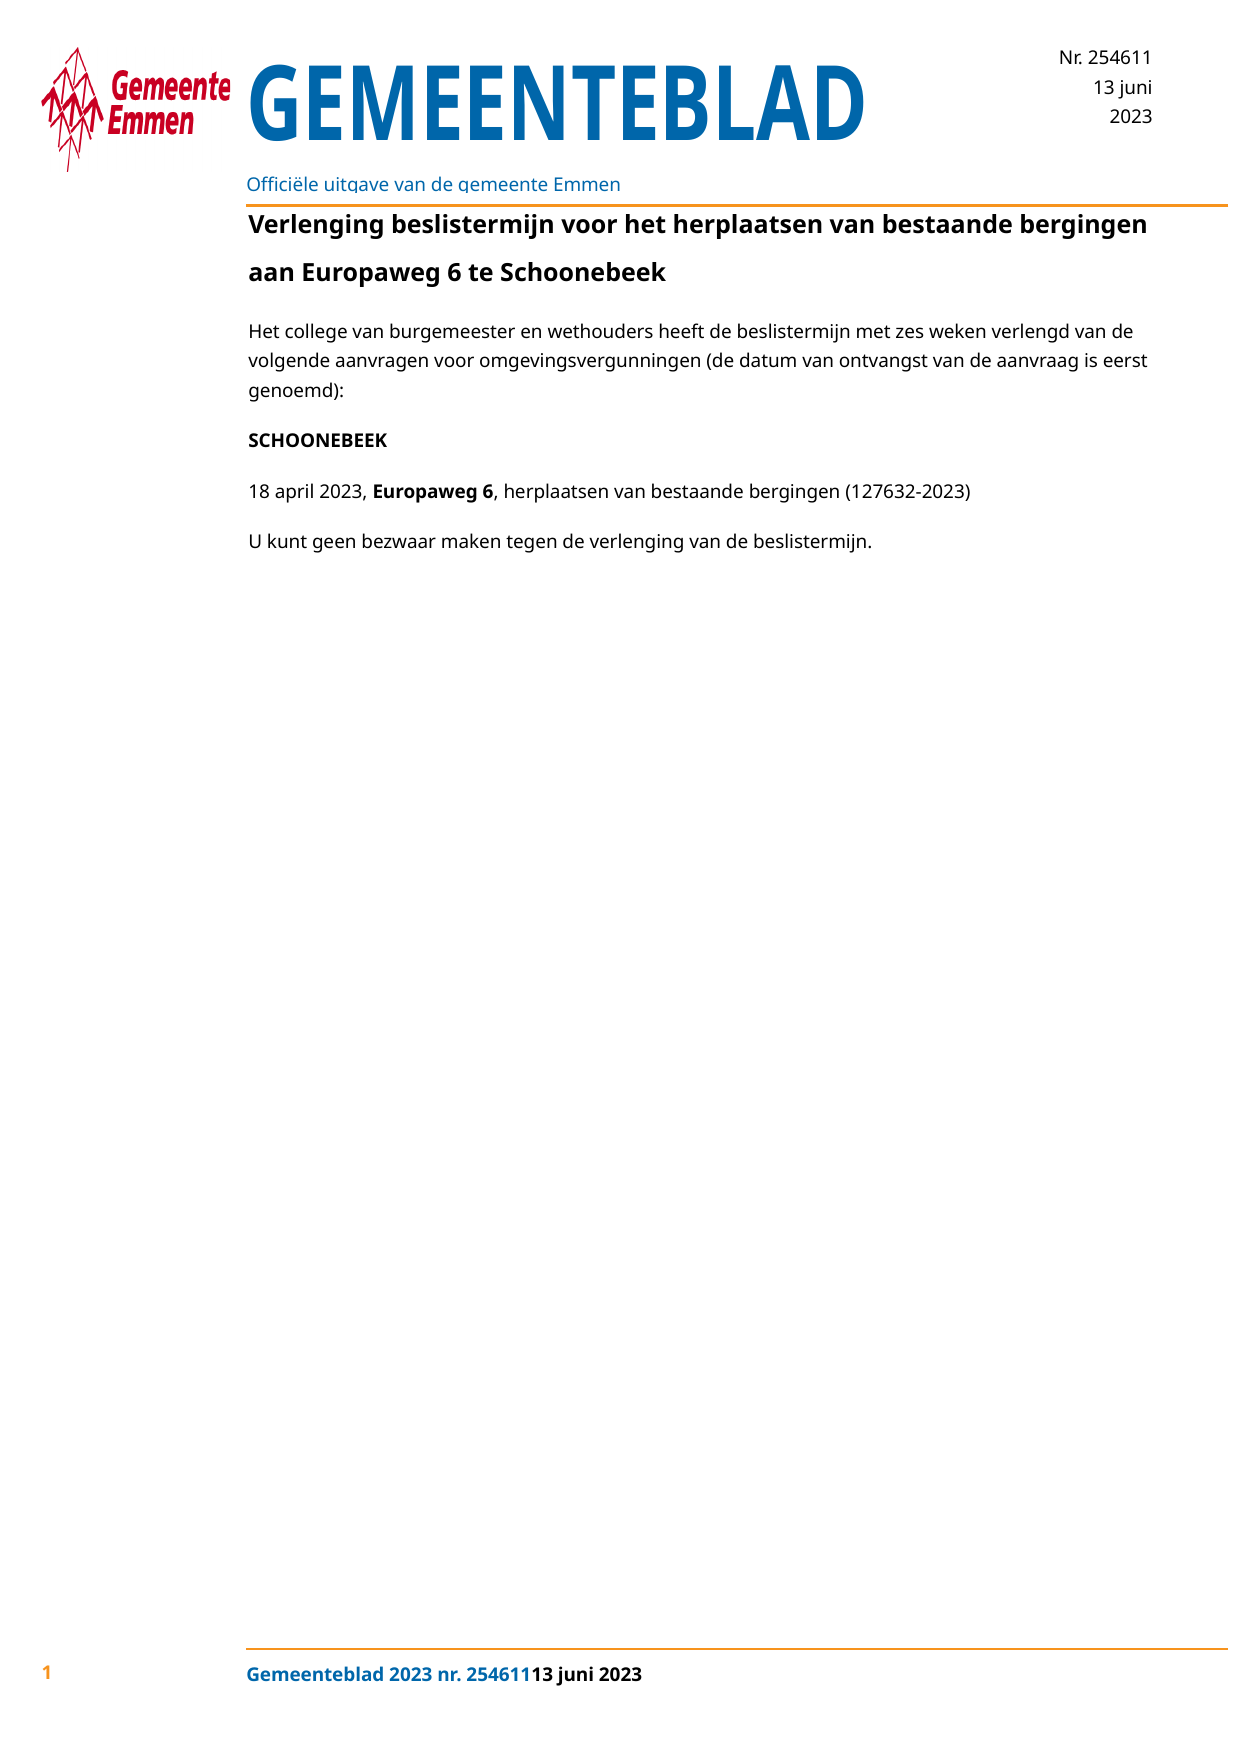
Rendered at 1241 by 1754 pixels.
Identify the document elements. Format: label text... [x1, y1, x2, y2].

text U kunt geen bezwaar maken tegen de verlenging van de beslistermijn. [248, 528, 1152, 554]
text SCHOONEBEEK [248, 427, 1152, 453]
text Het college van burgemeester en wethouders heeft de beslistermijn met zes weken verlengd van de volgende aanvragen voor omgevingsvergunningen (de datum van ontvangst van de aanvraag is eerst genoemd): [248, 318, 1152, 403]
text 18 april 2023, Europaweg 6, herplaatsen van bestaande bergingen (127632-2023) [248, 478, 1152, 504]
text Verlenging beslistermijn voor het herplaatsen van bestaande bergingen aan Europaweg 6 te Schoonebeek [248, 207, 1152, 288]
picture [41, 47, 231, 172]
